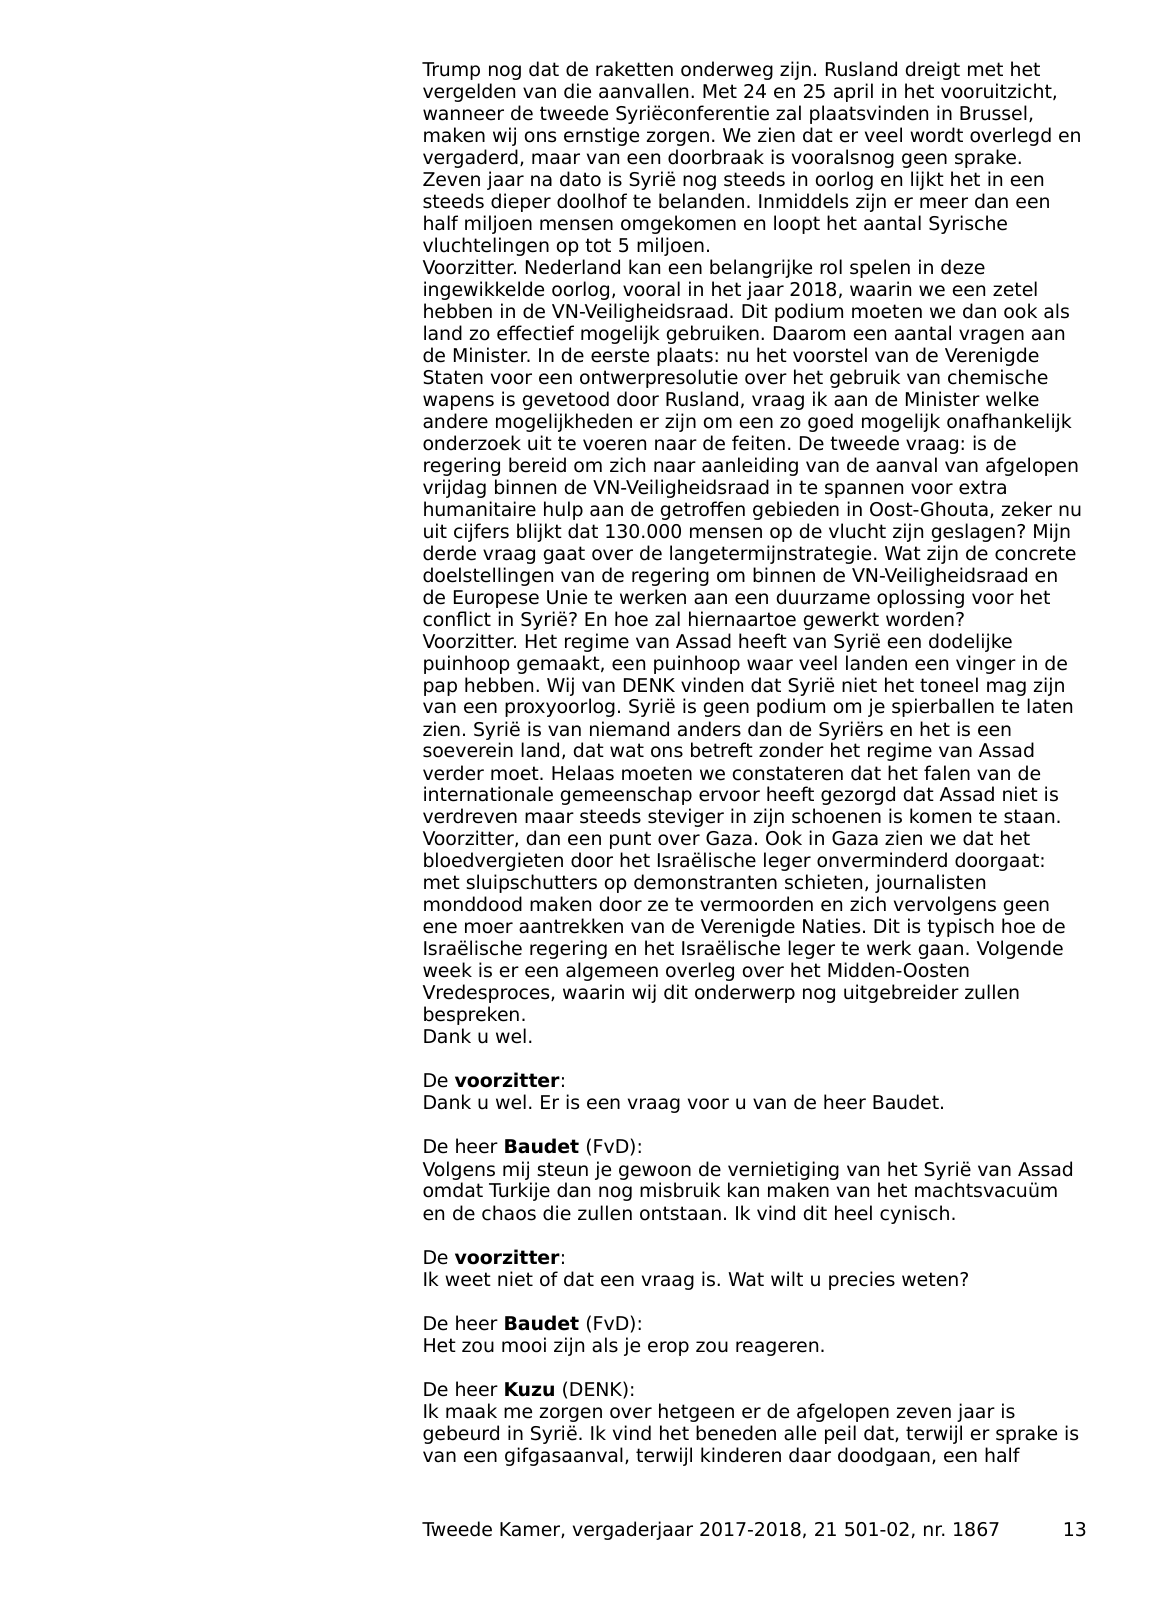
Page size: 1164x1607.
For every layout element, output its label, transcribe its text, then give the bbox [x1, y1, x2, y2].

text De voorzitter: [422, 1247, 1087, 1268]
text De heer Baudet (FvD): [422, 1313, 1087, 1335]
text Dank u wel. Er is een vraag voor u van de heer Baudet. [422, 1092, 1087, 1114]
text Trump nog dat de raketten onderweg zijn. Rusland dreigt met het vergelden van die aanvallen. Met 24 en 25 april in het vooruitzicht, wanneer de tweede Syriëconferentie zal plaatsvinden in Brussel, maken wij ons ernstige zorgen. We zien dat er veel wordt overlegd en vergaderd, maar van een doorbraak is vooralsnog geen sprake. Zeven jaar na dato is Syrië nog steeds in oorlog en lijkt het in een steeds dieper doolhof te belanden. Inmiddels zijn er meer dan een half miljoen mensen omgekomen en loopt het aantal Syrische vluchtelingen op tot 5 miljoen. [422, 59, 1087, 257]
text De voorzitter: [422, 1070, 1087, 1092]
text Dank u wel. [422, 1026, 1087, 1048]
text De heer Kuzu (DENK): [422, 1379, 1087, 1401]
text Voorzitter. Nederland kan een belangrijke rol spelen in deze ingewikkelde oorlog, vooral in het jaar 2018, waarin we een zetel hebben in de VN-Veiligheidsraad. Dit podium moeten we dan ook als land zo effectief mogelijk gebruiken. Daarom een aantal vragen aan de Minister. In de eerste plaats: nu het voorstel van de Verenigde Staten voor een ontwerpresolutie over het gebruik van chemische wapens is gevetood door Rusland, vraag ik aan de Minister welke andere mogelijkheden er zijn om een zo goed mogelijk onafhankelijk onderzoek uit te voeren naar de feiten. De tweede vraag: is de regering bereid om zich naar aanleiding van de aanval van afgelopen vrijdag binnen de VN-Veiligheidsraad in te spannen voor extra humanitaire hulp aan de getroffen gebieden in Oost-Ghouta, zeker nu uit cijfers blijkt dat 130.000 mensen op de vlucht zijn geslagen? Mijn derde vraag gaat over de langetermijnstrategie. Wat zijn de concrete doelstellingen van de regering om binnen de VN-Veiligheidsraad en de Europese Unie te werken aan een duurzame oplossing voor het conflict in Syrië? En hoe zal hiernaartoe gewerkt worden? [422, 257, 1087, 631]
text Ik weet niet of dat een vraag is. Wat wilt u precies weten? [422, 1268, 1087, 1291]
text Het zou mooi zijn als je erop zou reageren. [422, 1335, 1087, 1357]
text De heer Baudet (FvD): [422, 1136, 1087, 1158]
text Voorzitter, dan een punt over Gaza. Ook in Gaza zien we dat het bloedvergieten door het Israëlische leger onverminderd doorgaat: met sluipschutters op demonstranten schieten, journalisten monddood maken door ze te vermoorden en zich vervolgens geen ene moer aantrekken van de Verenigde Naties. Dit is typisch hoe de Israëlische regering en het Israëlische leger te werk gaan. Volgende week is er een algemeen overleg over het Midden-Oosten Vredesproces, waarin wij dit onderwerp nog uitgebreider zullen bespreken. [422, 828, 1087, 1026]
text Ik maak me zorgen over hetgeen er de afgelopen zeven jaar is gebeurd in Syrië. Ik vind het beneden alle peil dat, terwijl er sprake is van een gifgasaanval, terwijl kinderen daar doodgaan, een half [422, 1401, 1087, 1467]
text Volgens mij steun je gewoon de vernietiging van het Syrië van Assad omdat Turkije dan nog misbruik kan maken van het machtsvacuüm en de chaos die zullen ontstaan. Ik vind dit heel cynisch. [422, 1158, 1087, 1224]
text Voorzitter. Het regime van Assad heeft van Syrië een dodelijke puinhoop gemaakt, een puinhoop waar veel landen een vinger in de pap hebben. Wij van DENK vinden dat Syrië niet het toneel mag zijn van een proxyoorlog. Syrië is geen podium om je spierballen te laten zien. Syrië is van niemand anders dan de Syriërs en het is een soeverein land, dat wat ons betreft zonder het regime van Assad verder moet. Helaas moeten we constateren dat het falen van de internationale gemeenschap ervoor heeft gezorgd dat Assad niet is verdreven maar steeds steviger in zijn schoenen is komen te staan. [422, 631, 1087, 828]
